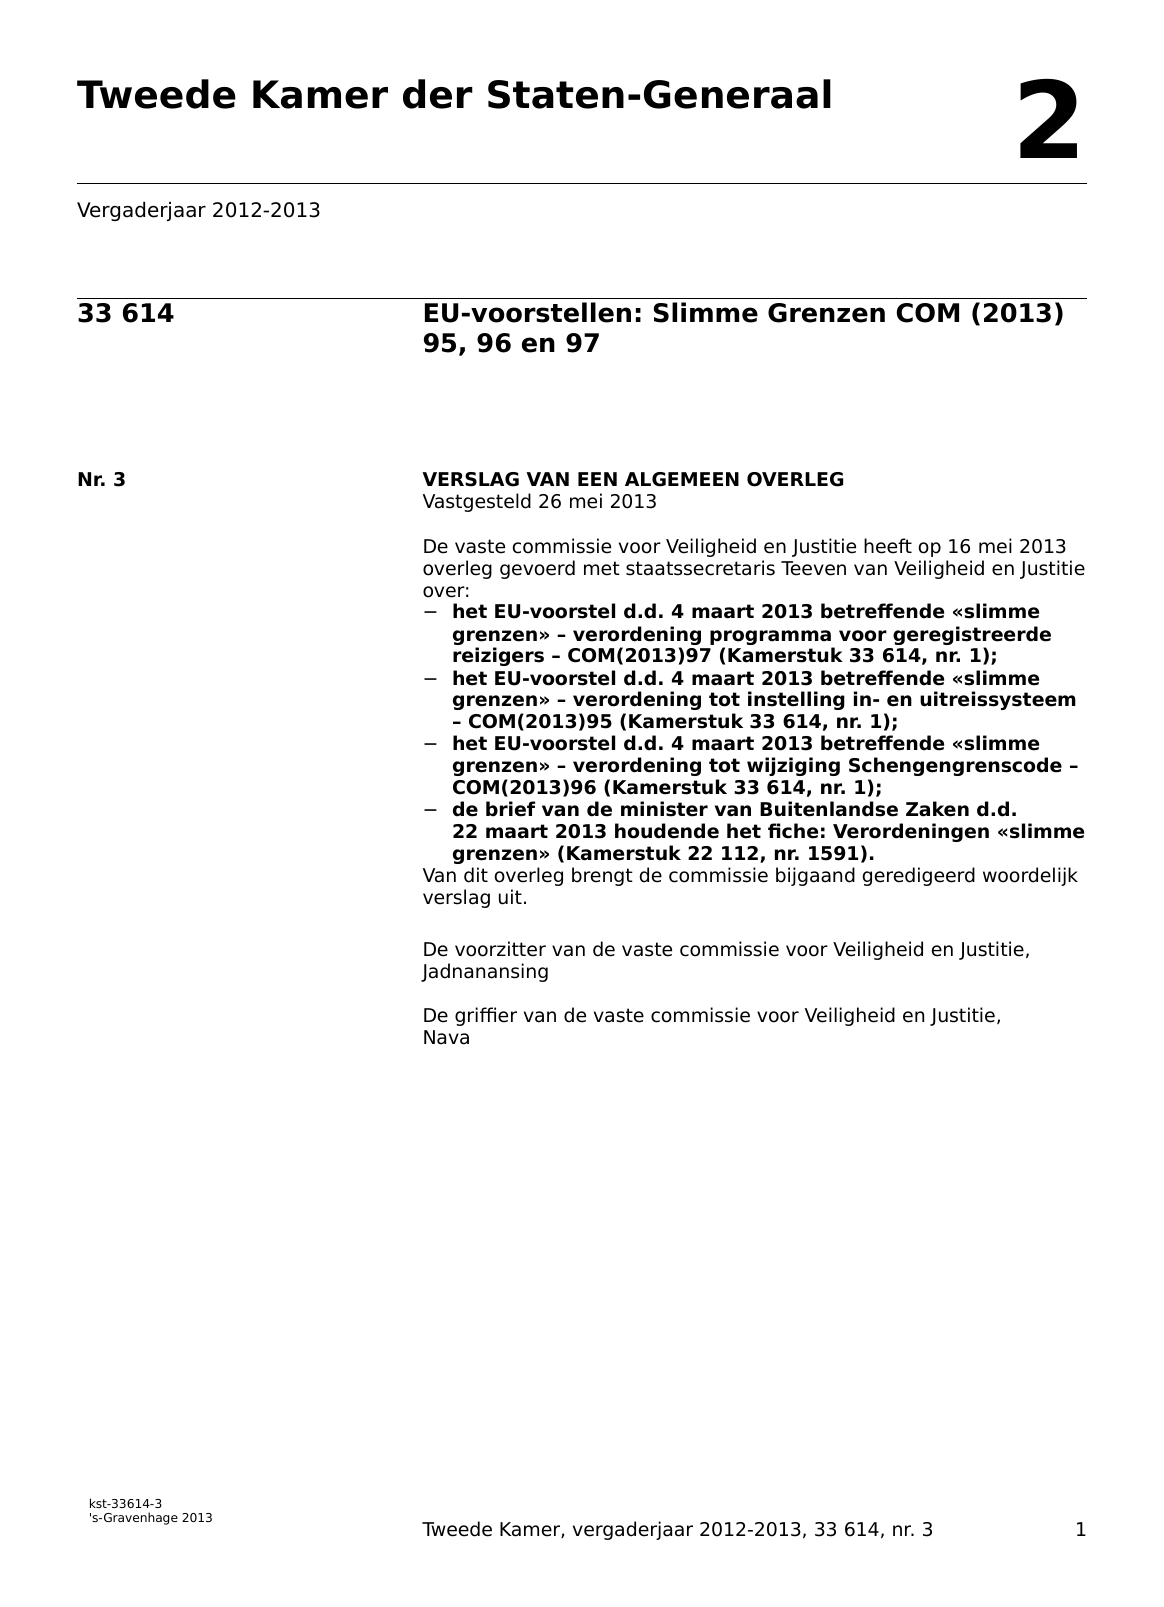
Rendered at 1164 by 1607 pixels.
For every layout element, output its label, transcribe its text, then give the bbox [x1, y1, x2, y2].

text − het EU-voorstel d.d. 4 maart 2013 betreffende «slimme grenzen» – verordening programma voor geregistreerde reizigers – COM(2013)97 (Kamerstuk 33 614, nr. 1); [422, 601, 1087, 667]
subtitle 33 614 EU-voorstellen: Slimme Grenzen COM (2013) 95, 96 en 97 [77, 299, 1087, 358]
subtitle Nr. 3 VERSLAG VAN EEN ALGEMEEN OVERLEG [77, 469, 1087, 491]
text − het EU-voorstel d.d. 4 maart 2013 betreffende «slimme grenzen» – verordening tot wijziging Schengengrenscode – COM(2013)96 (Kamerstuk 33 614, nr. 1); [422, 733, 1087, 799]
table_header Tweede Kamer der Staten-Generaal [77, 59, 886, 183]
text − de brief van de minister van Buitenlandse Zaken d.d. 22 maart 2013 houdende het fiche: Verordeningen «slimme grenzen» (Kamerstuk 22 112, nr. 1591). [422, 799, 1087, 865]
text 's-Gravenhage 2013 [88, 1511, 323, 1525]
table_header 2 [886, 59, 1087, 183]
text De griffier van de vaste commissie voor Veiligheid en Justitie, Nava [422, 1005, 1087, 1049]
text Vastgesteld 26 mei 2013 [422, 491, 1087, 513]
text Van dit overleg brengt de commissie bijgaand geredigeerd woordelijk verslag uit. [422, 865, 1087, 909]
text De vaste commissie voor Veiligheid en Justitie heeft op 16 mei 2013 overleg gevoerd met staatssecretaris Teeven van Veiligheid en Justitie over: [422, 536, 1087, 601]
table_cell Vergaderjaar 2012-2013 [77, 184, 1087, 298]
text − het EU-voorstel d.d. 4 maart 2013 betreffende «slimme grenzen» – verordening tot instelling in- en uitreissysteem – COM(2013)95 (Kamerstuk 33 614, nr. 1); [422, 667, 1087, 733]
text kst-33614-3 [88, 1497, 323, 1511]
text De voorzitter van de vaste commissie voor Veiligheid en Justitie, Jadnanansing [422, 939, 1087, 983]
